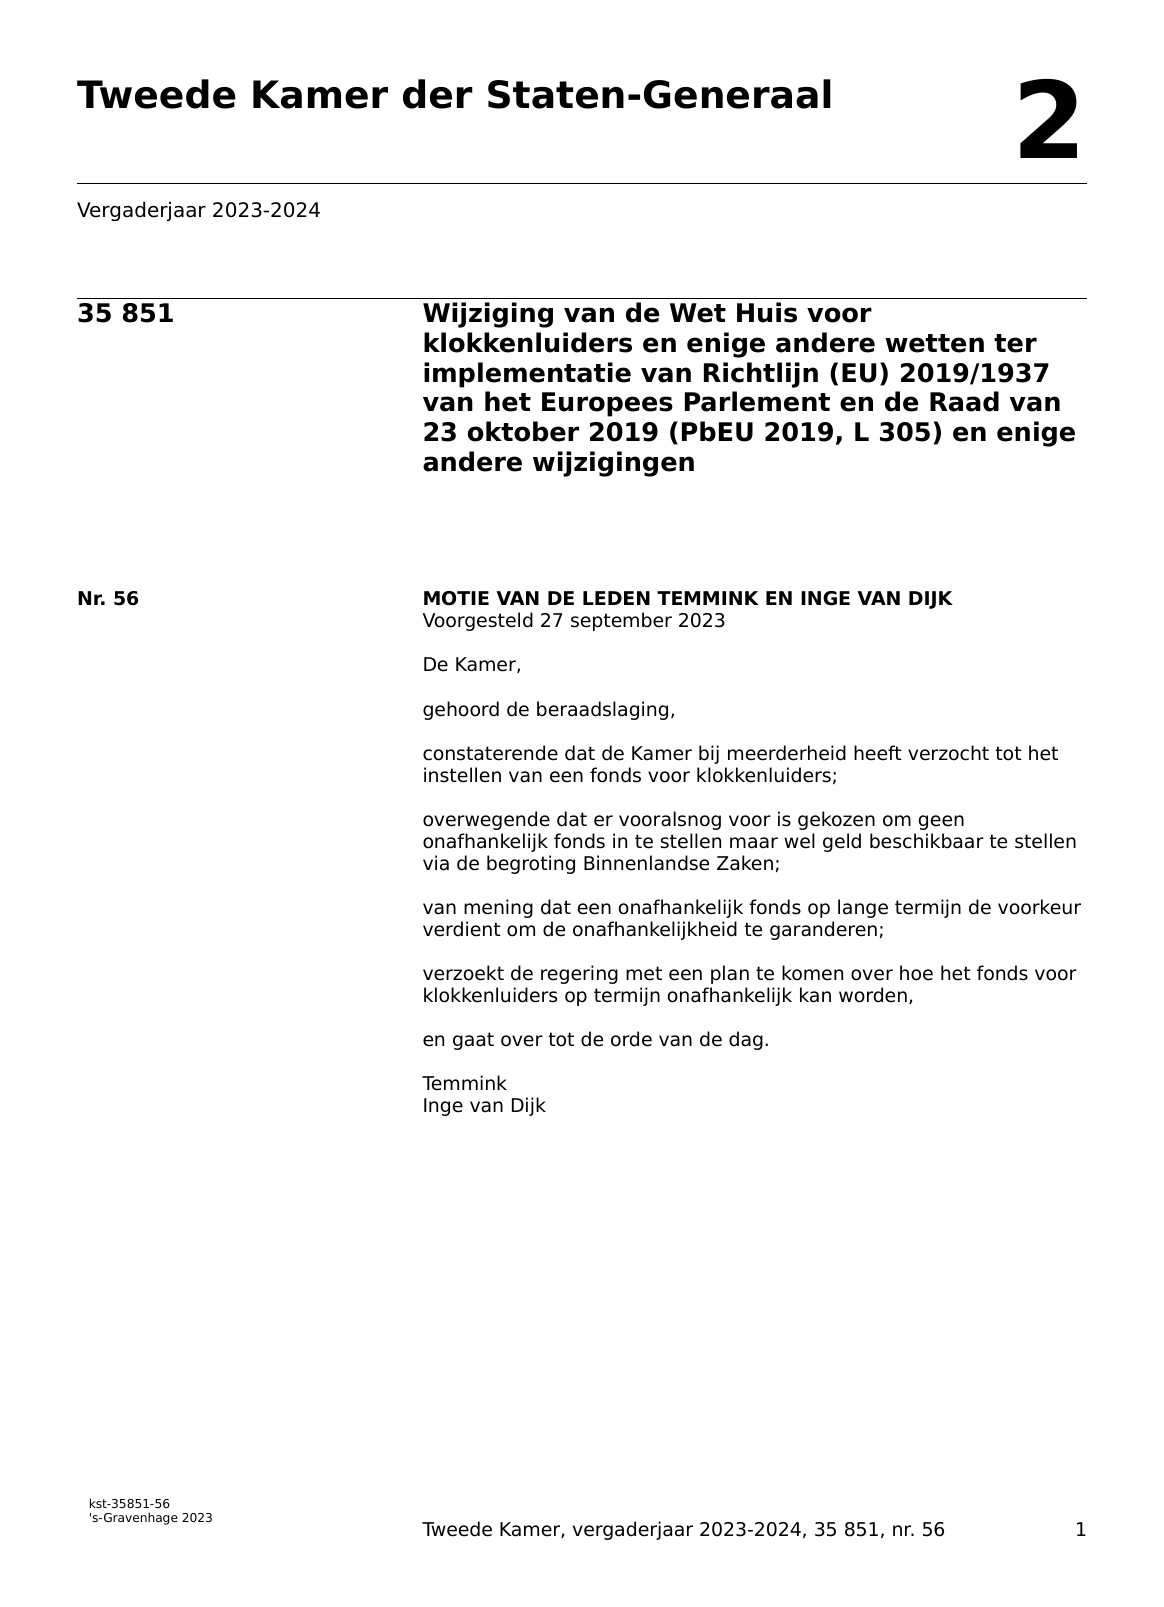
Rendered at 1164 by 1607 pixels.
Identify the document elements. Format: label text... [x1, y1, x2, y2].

text De Kamer, [422, 654, 1087, 676]
text Voorgesteld 27 september 2023 [422, 610, 1087, 632]
subtitle Nr. 56 MOTIE VAN DE LEDEN TEMMINK EN INGE VAN DIJK [77, 588, 1087, 610]
text van mening dat een onafhankelijk fonds op lange termijn de voorkeur verdient om de onafhankelijkheid te garanderen; [422, 897, 1087, 941]
text kst-35851-56 [88, 1497, 323, 1511]
table_header Tweede Kamer der Staten-Generaal [77, 59, 886, 183]
text gehoord de beraadslaging, [422, 698, 1087, 720]
text en gaat over tot de orde van de dag. [422, 1029, 1087, 1051]
text overwegende dat er vooralsnog voor is gekozen om geen onafhankelijk fonds in te stellen maar wel geld beschikbaar te stellen via de begroting Binnenlandse Zaken; [422, 809, 1087, 875]
table_header 2 [886, 59, 1087, 183]
text 's-Gravenhage 2023 [88, 1511, 323, 1525]
text constaterende dat de Kamer bij meerderheid heeft verzocht tot het instellen van een fonds voor klokkenluiders; [422, 743, 1087, 787]
text Temmink [422, 1073, 1087, 1095]
text verzoekt de regering met een plan te komen over hoe het fonds voor klokkenluiders op termijn onafhankelijk kan worden, [422, 963, 1087, 1007]
table_cell Vergaderjaar 2023-2024 [77, 184, 1087, 298]
text Inge van Dijk [422, 1095, 1087, 1117]
subtitle 35 851 Wijziging van de Wet Huis voor klokkenluiders en enige andere wetten ter implementatie van Richtlijn (EU) 2019/1937 van het Europees Parlement en de Raad van 23 oktober 2019 (PbEU 2019, L 305) en enige andere wijzigingen [77, 299, 1087, 477]
